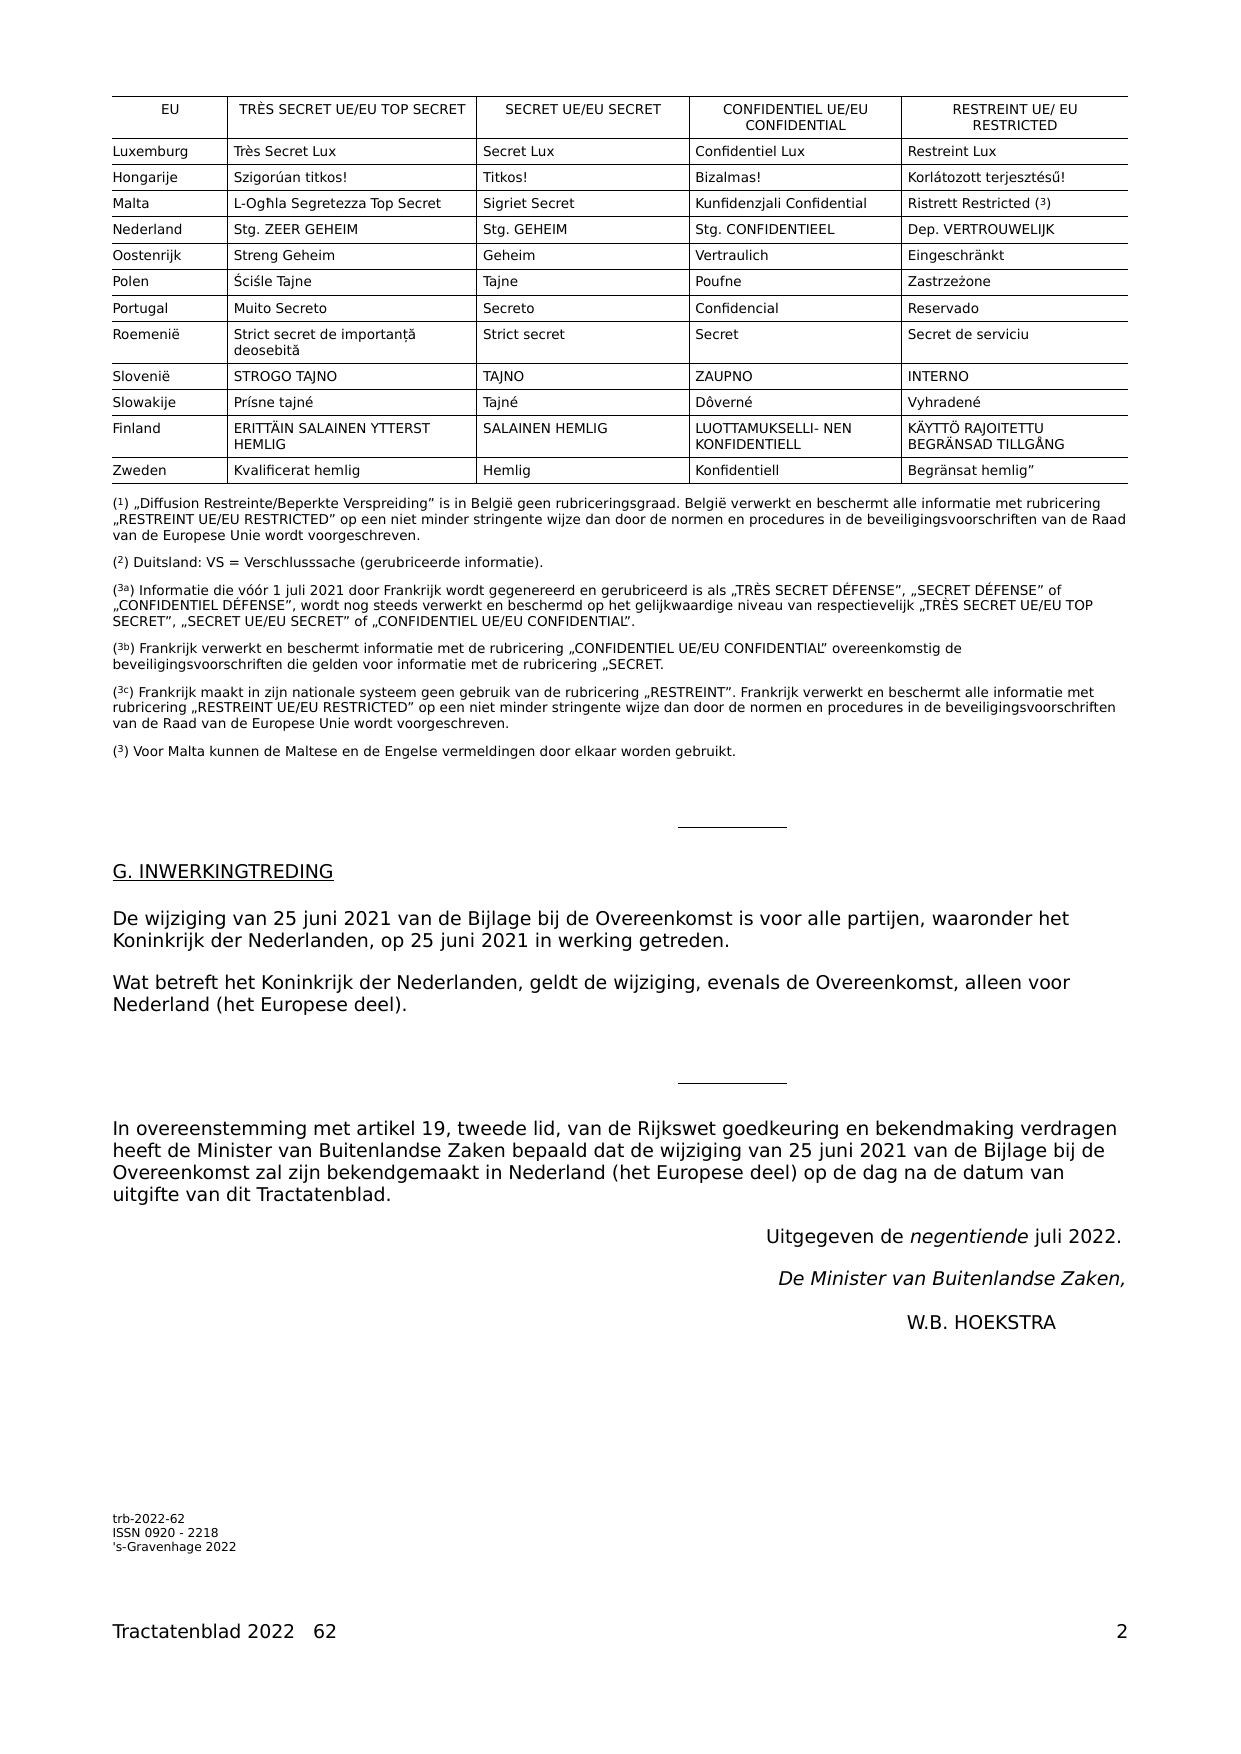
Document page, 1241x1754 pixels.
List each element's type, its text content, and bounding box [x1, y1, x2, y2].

table_cell Slovenië [112, 364, 227, 389]
table_cell ZAUPNO [690, 364, 901, 389]
table_cell Bizalmas! [690, 165, 901, 190]
table_cell Tajné [477, 390, 689, 415]
table_cell L-Ogħla Segretezza Top Secret [228, 191, 476, 216]
table_cell Secret de serviciu [902, 322, 1128, 363]
text 's-Gravenhage 2022 [112, 1540, 346, 1554]
table_header RESTREINT UE/ EU RESTRICTED [902, 97, 1128, 138]
table_cell Roemenië [112, 322, 227, 363]
text ISSN 0920 - 2218 [112, 1526, 346, 1540]
table_header EU [112, 97, 227, 138]
table_cell Zweden [112, 458, 227, 483]
table_cell Prísne tajné [228, 390, 476, 415]
table_cell ERITTÄIN SALAINEN YTTERST HEMLIG [228, 416, 476, 457]
table_cell Hongarije [112, 165, 227, 190]
table_cell Dep. VERTROUWELIJK [902, 217, 1128, 242]
table_cell (1) „Diffusion Restreinte/Beperkte Verspreiding” is in België geen rubriceringsgraad. België verwerkt en beschermt alle informatie met rubricering „RESTREINT UE/EU RESTRICTED” op een niet minder stringente wijze dan door de normen en procedures in de beveiligingsvoorschriften van de Raad van de Europese Unie wordt voorgeschreven. (2) Duitsland: VS = Verschlusssache (gerubriceerde informatie). (3a) Informatie die vóór 1 juli 2021 door Frankrijk wordt gegenereerd en gerubriceerd is als „TRÈS SECRET DÉFENSE”, „SECRET DÉFENSE” of „CONFIDENTIEL DÉFENSE”, wordt nog steeds verwerkt en beschermd op het gelijkwaardige niveau van respectievelijk „TRÈS SECRET UE/EU TOP SECRET”, „SECRET UE/EU SECRET” of „CONFIDENTIEL UE/EU CONFIDENTIAL”. (3b) Frankrijk verwerkt en beschermt informatie met de rubricering „CONFIDENTIEL UE/EU CONFIDENTIAL” overeenkomstig de beveiligingsvoorschriften die gelden voor informatie met de rubricering „SECRET. (3c) Frankrijk maakt in zijn nationale systeem geen gebruik van de rubricering „RESTREINT”. Frankrijk verwerkt en beschermt alle informatie met rubricering „RESTREINT UE/EU RESTRICTED” op een niet minder stringente wijze dan door de normen en procedures in de beveiligingsvoorschriften van de Raad van de Europese Unie wordt voorgeschreven. (3) Voor Malta kunnen de Maltese en de Engelse vermeldingen door elkaar worden gebruikt. [112, 484, 1128, 759]
table_cell Szigorúan titkos! [228, 165, 476, 190]
table_cell INTERNO [902, 364, 1128, 389]
table_cell SALAINEN HEMLIG [477, 416, 689, 457]
table_cell Reservado [902, 296, 1128, 321]
table_cell LUOTTAMUKSELLI- NEN KONFIDENTIELL [690, 416, 901, 457]
table_cell Strict secret [477, 322, 689, 363]
text In overeenstemming met artikel 19, tweede lid, van de Rijkswet goedkeuring en bekendmaking verdragen heeft de Minister van Buitenlandse Zaken bepaald dat de wijziging van 25 juni 2021 van de Bijlage bij de Overeenkomst zal zijn bekendgemaakt in Nederland (het Europese deel) op de dag na de datum van uitgifte van dit Tractatenblad. [112, 1118, 1128, 1206]
table_cell Secreto [477, 296, 689, 321]
table_header TRÈS SECRET UE/EU TOP SECRET [228, 97, 476, 138]
table_cell Portugal [112, 296, 227, 321]
table_cell Kvalificerat hemlig [228, 458, 476, 483]
table_cell Dôverné [690, 390, 901, 415]
table_cell Stg. ZEER GEHEIM [228, 217, 476, 242]
table_cell Secret [690, 322, 901, 363]
subtitle G. INWERKINGTREDING [112, 861, 1128, 883]
table_cell Titkos! [477, 165, 689, 190]
table_cell Strict secret de importanță deosebită [228, 322, 476, 363]
table_cell Restreint Lux [902, 139, 1128, 164]
table_cell Poufne [690, 270, 901, 295]
table_cell Secret Lux [477, 139, 689, 164]
table_header CONFIDENTIEL UE/EU CONFIDENTIAL [690, 97, 901, 138]
table_cell Korlátozott terjesztésű! [902, 165, 1128, 190]
table_cell Kunfidenzjali Confidential [690, 191, 901, 216]
table_cell KÄYTTÖ RAJOITETTU BEGRÄNSAD TILLGÅNG [902, 416, 1128, 457]
table_cell Streng Geheim [228, 244, 476, 268]
table_cell Finland [112, 416, 227, 457]
table_cell Malta [112, 191, 227, 216]
table_cell Vyhradené [902, 390, 1128, 415]
table_cell Stg. GEHEIM [477, 217, 689, 242]
table_cell Tajne [477, 270, 689, 295]
table_cell Vertraulich [690, 244, 901, 268]
table_cell Hemlig [477, 458, 689, 483]
table_cell Eingeschränkt [902, 244, 1128, 268]
table_cell Nederland [112, 217, 227, 242]
table_cell STROGO TAJNO [228, 364, 476, 389]
text Uitgegeven de negentiende juli 2022. [112, 1226, 1128, 1248]
table_cell Konfidentiell [690, 458, 901, 483]
table_cell Très Secret Lux [228, 139, 476, 164]
table_cell Begränsat hemlig” [902, 458, 1128, 483]
table_cell Sigriet Secret [477, 191, 689, 216]
text De wijziging van 25 juni 2021 van de Bijlage bij de Overeenkomst is voor alle partijen, waaronder het Koninkrijk der Nederlanden, op 25 juni 2021 in werking getreden. [112, 908, 1128, 952]
table_cell Ristrett Restricted (3) [902, 191, 1128, 216]
table_header SECRET UE/EU SECRET [477, 97, 689, 138]
text trb-2022-62 [112, 1512, 346, 1526]
table_cell Stg. CONFIDENTIEEL [690, 217, 901, 242]
table_cell Ściśle Tajne [228, 270, 476, 295]
table_cell Polen [112, 270, 227, 295]
table_cell Confidentiel Lux [690, 139, 901, 164]
table_cell Muito Secreto [228, 296, 476, 321]
table_cell Slowakije [112, 390, 227, 415]
table_cell Confidencial [690, 296, 901, 321]
table_cell Geheim [477, 244, 689, 268]
table_cell TAJNO [477, 364, 689, 389]
text Wat betreft het Koninkrijk der Nederlanden, geldt de wijziging, evenals de Overeenkomst, alleen voor Nederland (het Europese deel). [112, 972, 1128, 1016]
table_cell Oostenrijk [112, 244, 227, 268]
table_cell Luxemburg [112, 139, 227, 164]
table_cell Zastrzeżone [902, 270, 1128, 295]
text De Minister van Buitenlandse Zaken, W.B. HOEKSTRA [112, 1268, 1128, 1334]
